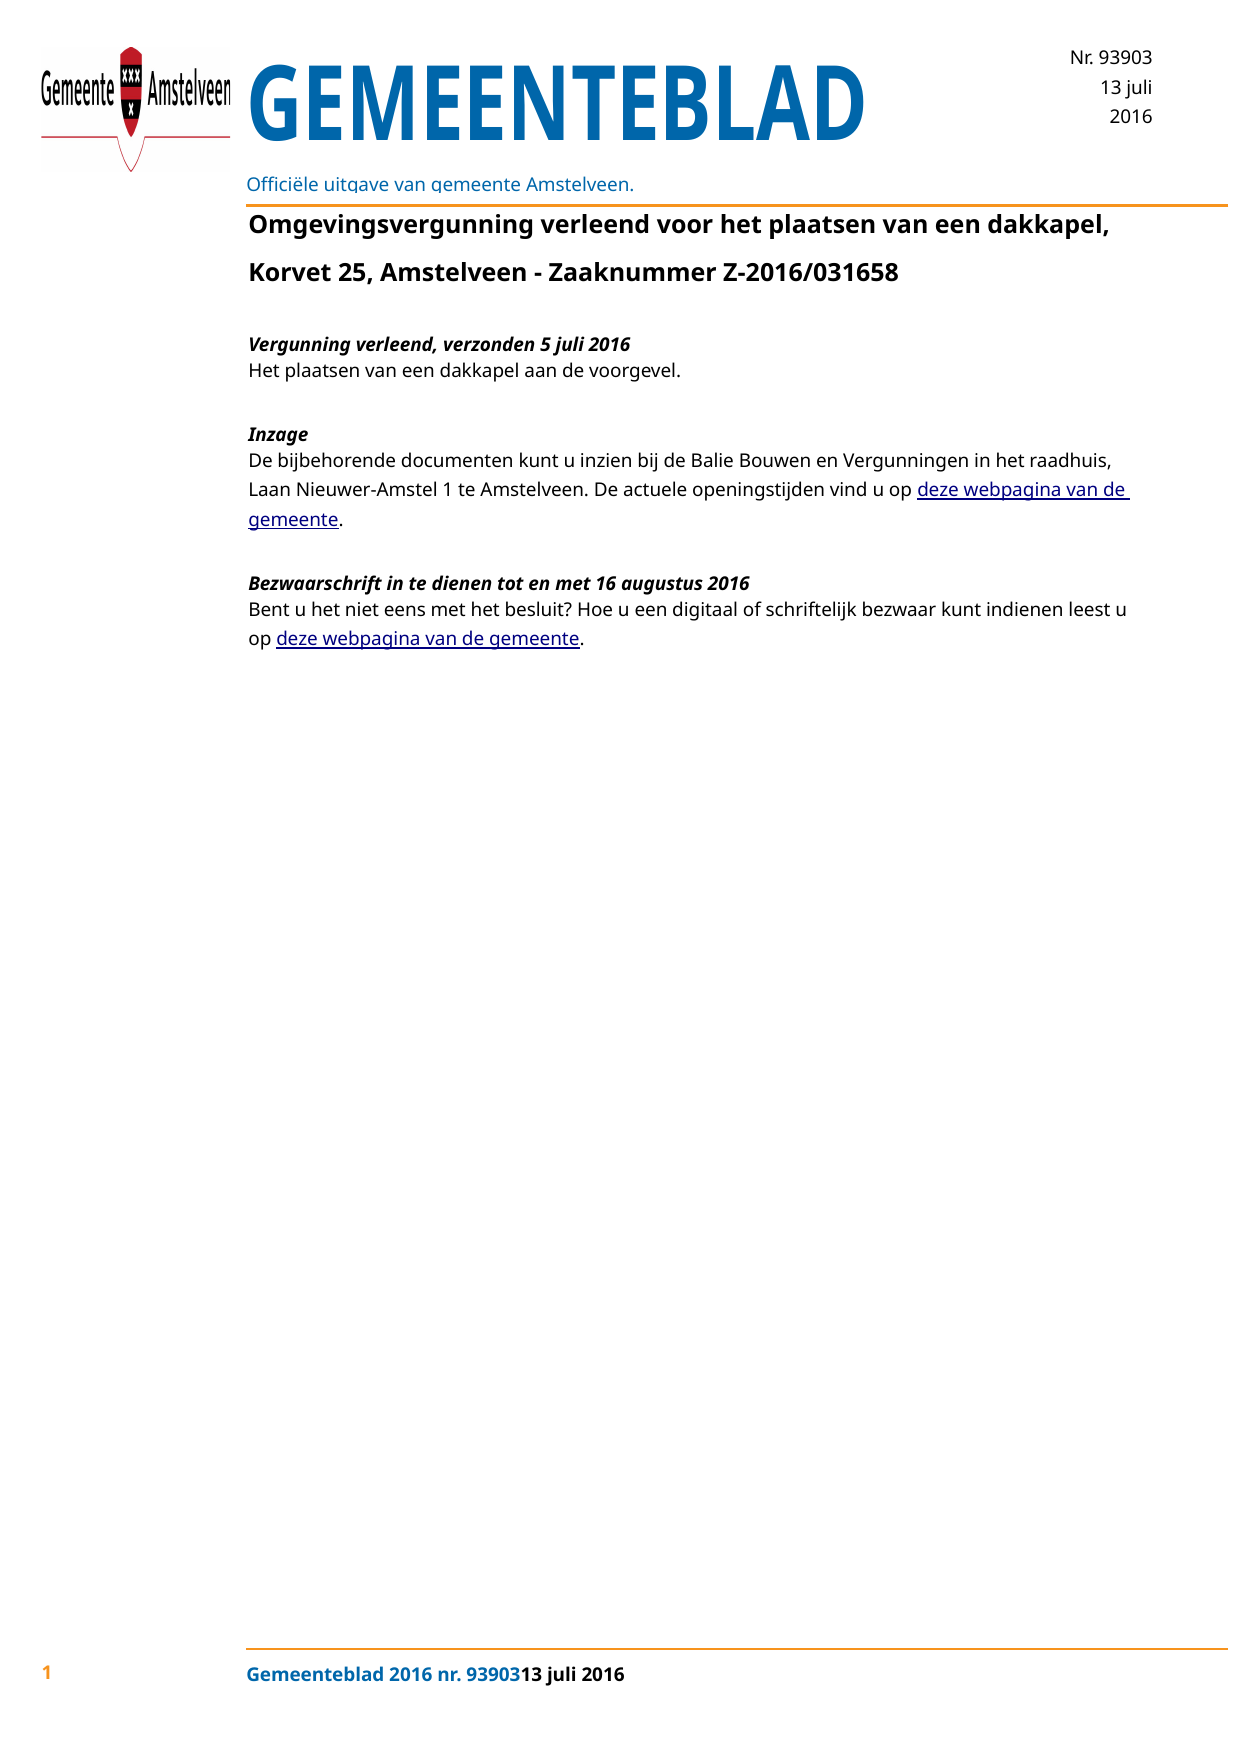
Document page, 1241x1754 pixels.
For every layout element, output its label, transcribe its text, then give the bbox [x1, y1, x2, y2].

text Het plaatsen van een dakkapel aan de voorgevel. [248, 357, 1152, 383]
text Inzage [248, 421, 1152, 447]
text Bent u het niet eens met het besluit? Hoe u een digitaal of schriftelijk bezwaar kunt indienen leest u op deze webpagina van de gemeente. [248, 596, 1152, 651]
text Omgevingsvergunning verleend voor het plaatsen van een dakkapel, Korvet 25, Amstelveen - Zaaknummer Z-2016/031658 [248, 207, 1152, 288]
text De bijbehorende documenten kunt u inzien bij de Balie Bouwen en Vergunningen in het raadhuis, Laan Nieuwer-Amstel 1 te Amstelveen. De actuele openingstijden vind u op deze webpagina van de gemeente. [248, 447, 1152, 532]
picture [41, 47, 231, 172]
text Vergunning verleend, verzonden 5 juli 2016 [248, 331, 1152, 357]
text Bezwaarschrift in te dienen tot en met 16 augustus 2016 [248, 570, 1152, 596]
